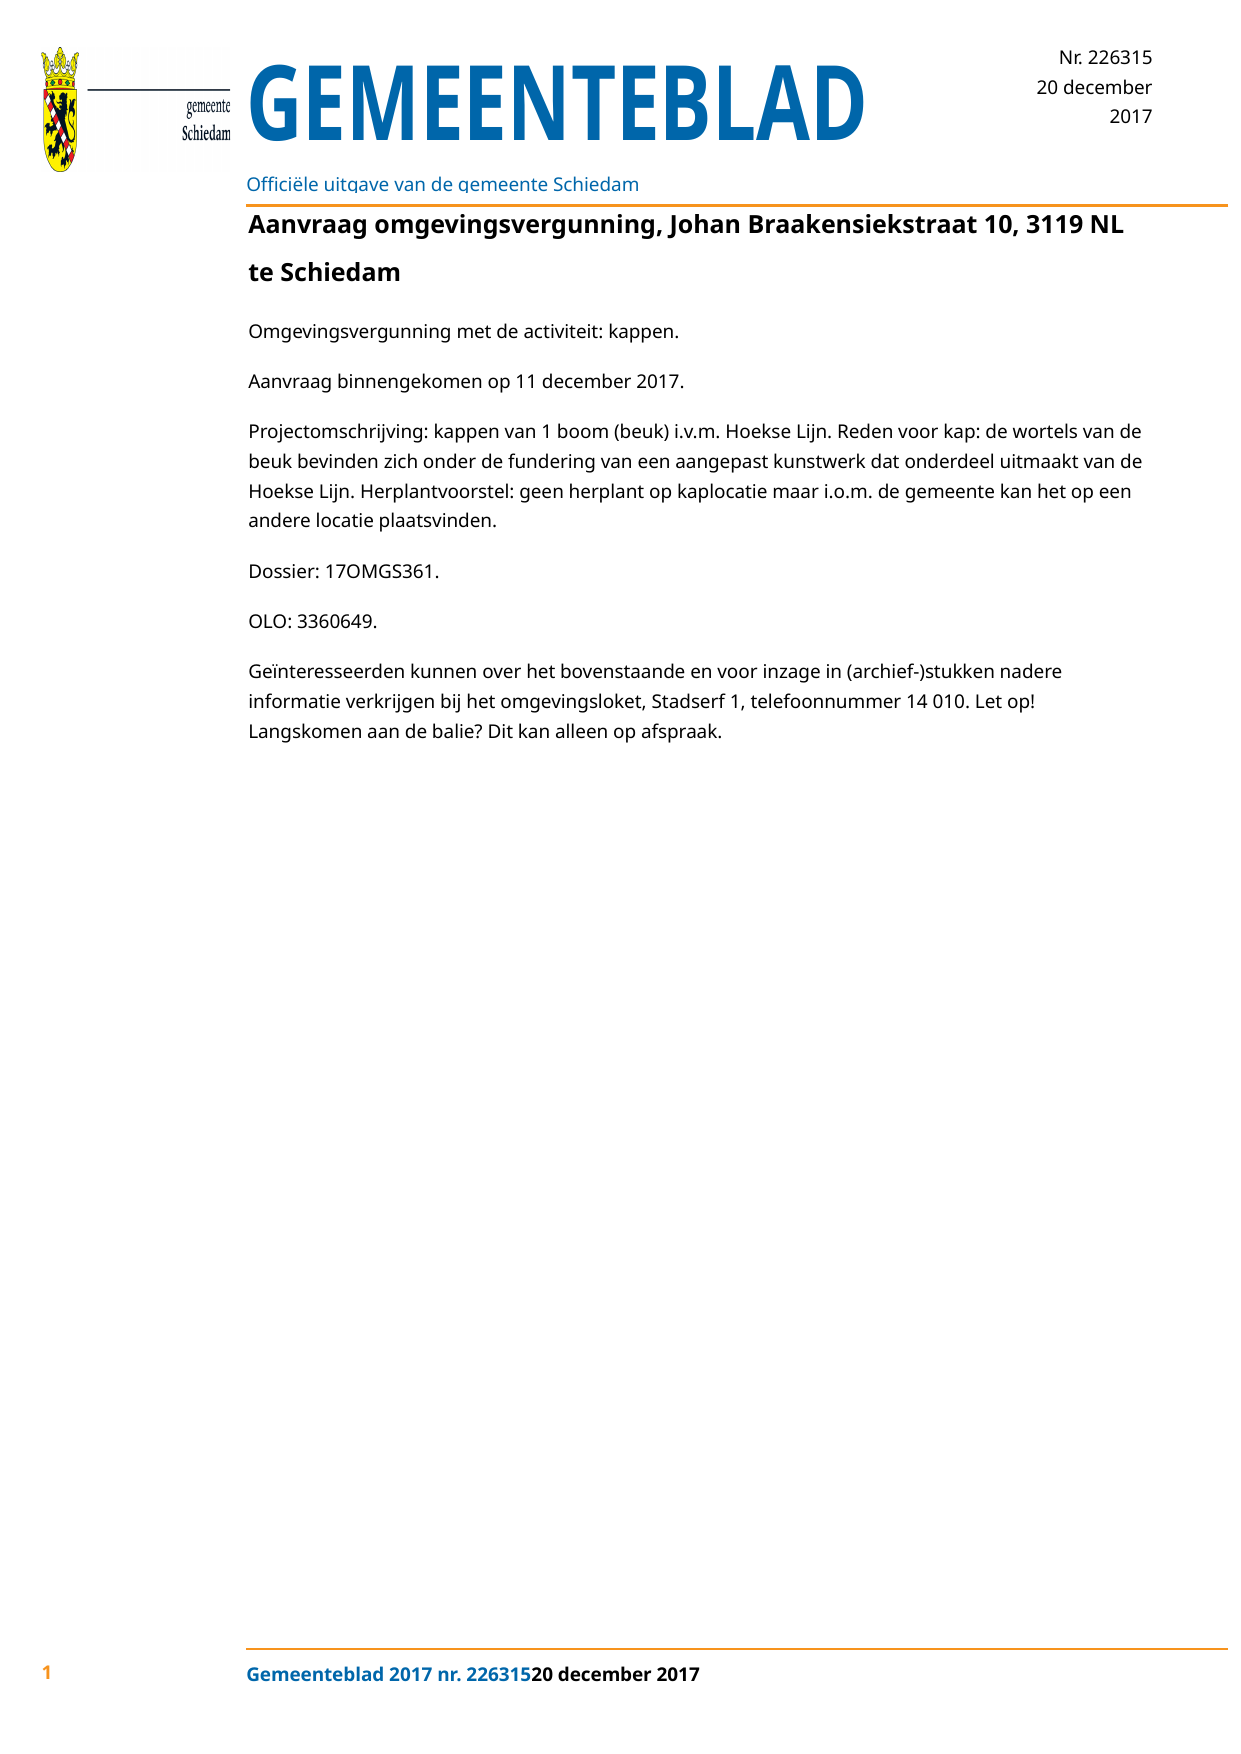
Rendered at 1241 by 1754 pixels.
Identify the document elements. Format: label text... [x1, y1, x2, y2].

picture [41, 47, 231, 172]
text Aanvraag omgevingsvergunning, Johan Braakensiekstraat 10, 3119 NL te Schiedam [248, 207, 1152, 288]
text Aanvraag binnengekomen op 11 december 2017. [248, 368, 1152, 394]
text Projectomschrijving: kappen van 1 boom (beuk) i.v.m. Hoekse Lijn. Reden voor kap: de wortels van de beuk bevinden zich onder de fundering van een aangepast kunstwerk dat onderdeel uitmaakt van de Hoekse Lijn. Herplantvoorstel: geen herplant op kaplocatie maar i.o.m. de gemeente kan het op een andere locatie plaatsvinden. [248, 419, 1152, 533]
text OLO: 3360649. [248, 608, 1152, 634]
text Geïnteresseerden kunnen over het bovenstaande en voor inzage in (archief-)stukken nadere informatie verkrijgen bij het omgevingsloket, Stadserf 1, telefoonnummer 14 010. Let op! Langskomen aan de balie? Dit kan alleen op afspraak. [248, 659, 1152, 744]
text Omgevingsvergunning met de activiteit: kappen. [248, 318, 1152, 344]
text Dossier: 17OMGS361. [248, 558, 1152, 584]
